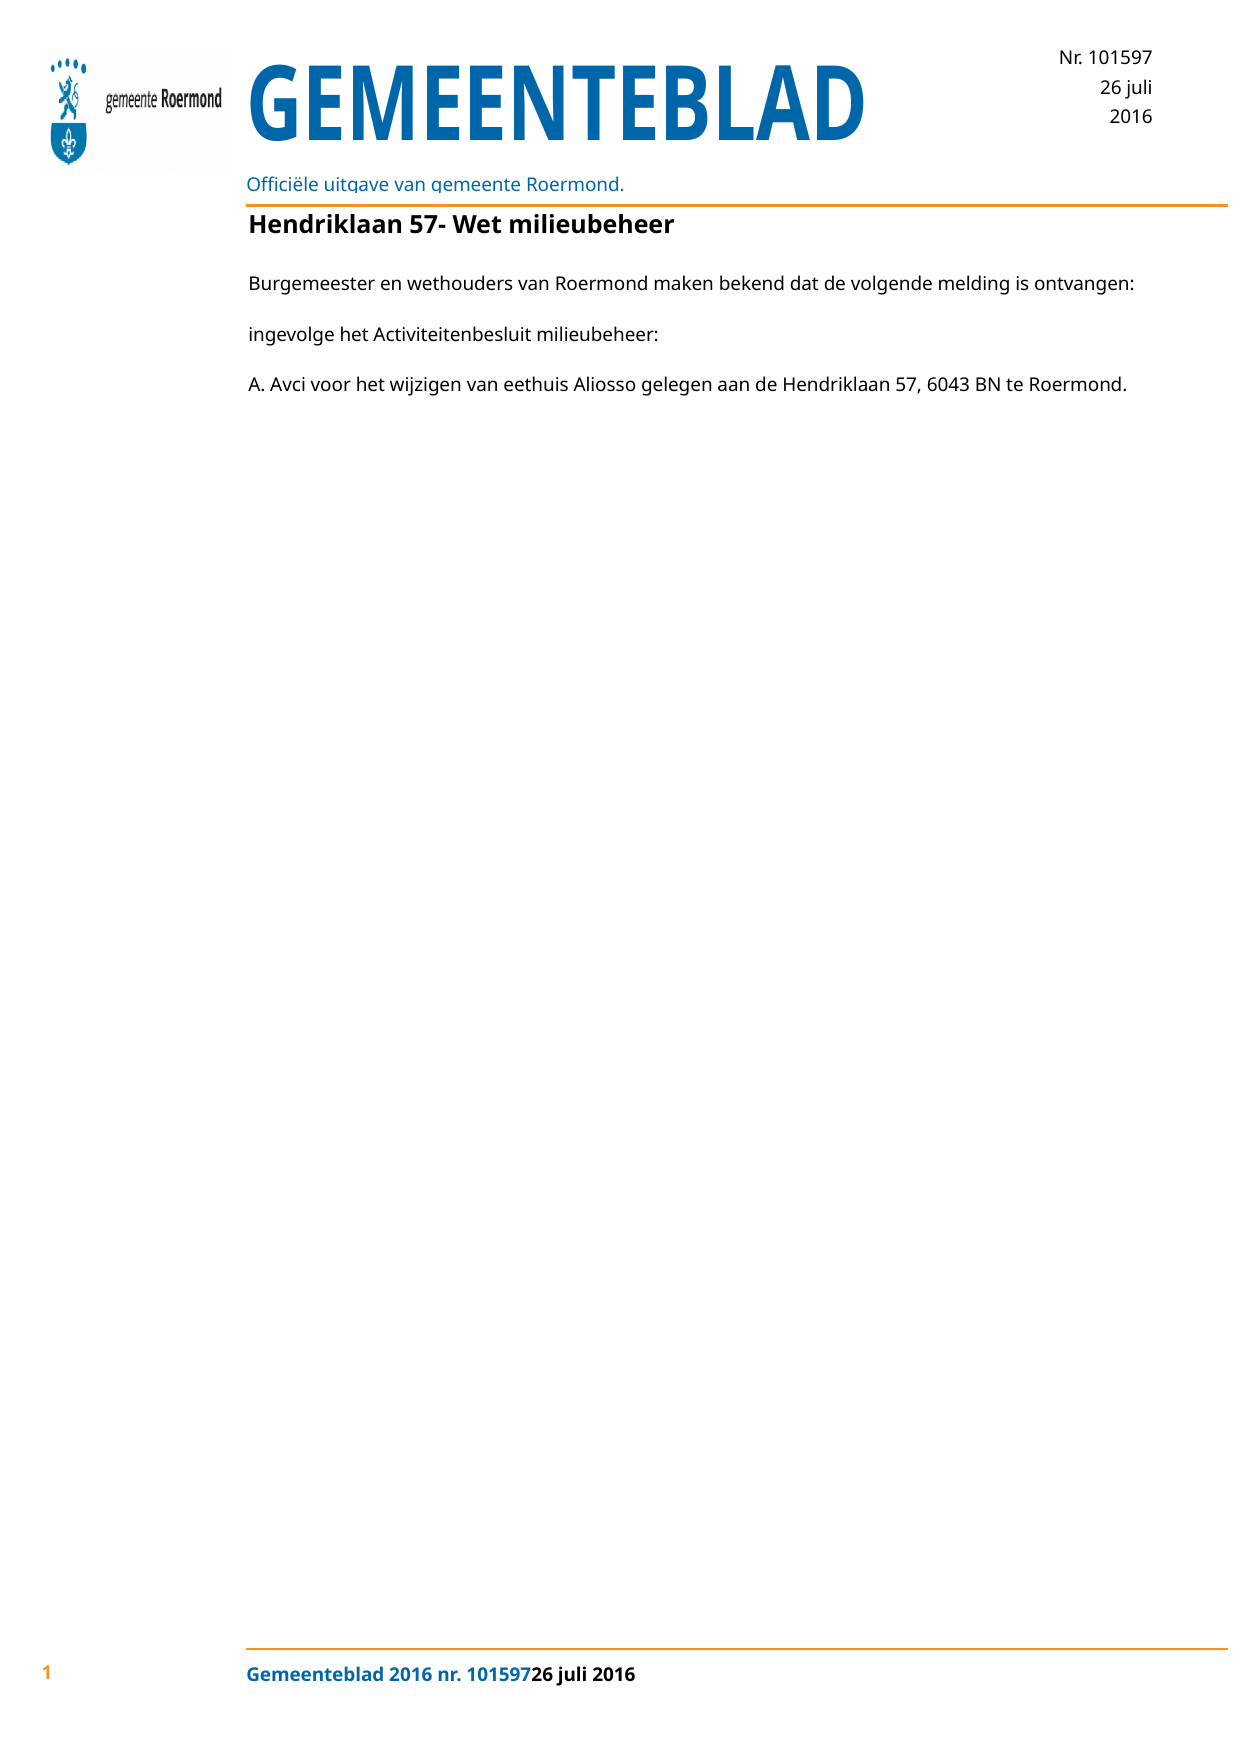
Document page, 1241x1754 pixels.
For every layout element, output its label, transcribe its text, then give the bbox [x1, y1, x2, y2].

text Burgemeester en wethouders van Roermond maken bekend dat de volgende melding is ontvangen: [248, 270, 1152, 296]
text Hendriklaan 57- Wet milieubeheer [248, 207, 1152, 241]
text A. Avci voor het wijzigen van eethuis Aliosso gelegen aan de Hendriklaan 57, 6043 BN te Roermond. [248, 371, 1152, 397]
picture [41, 47, 231, 172]
text ingevolge het Activiteitenbesluit milieubeheer: [248, 321, 1152, 346]
